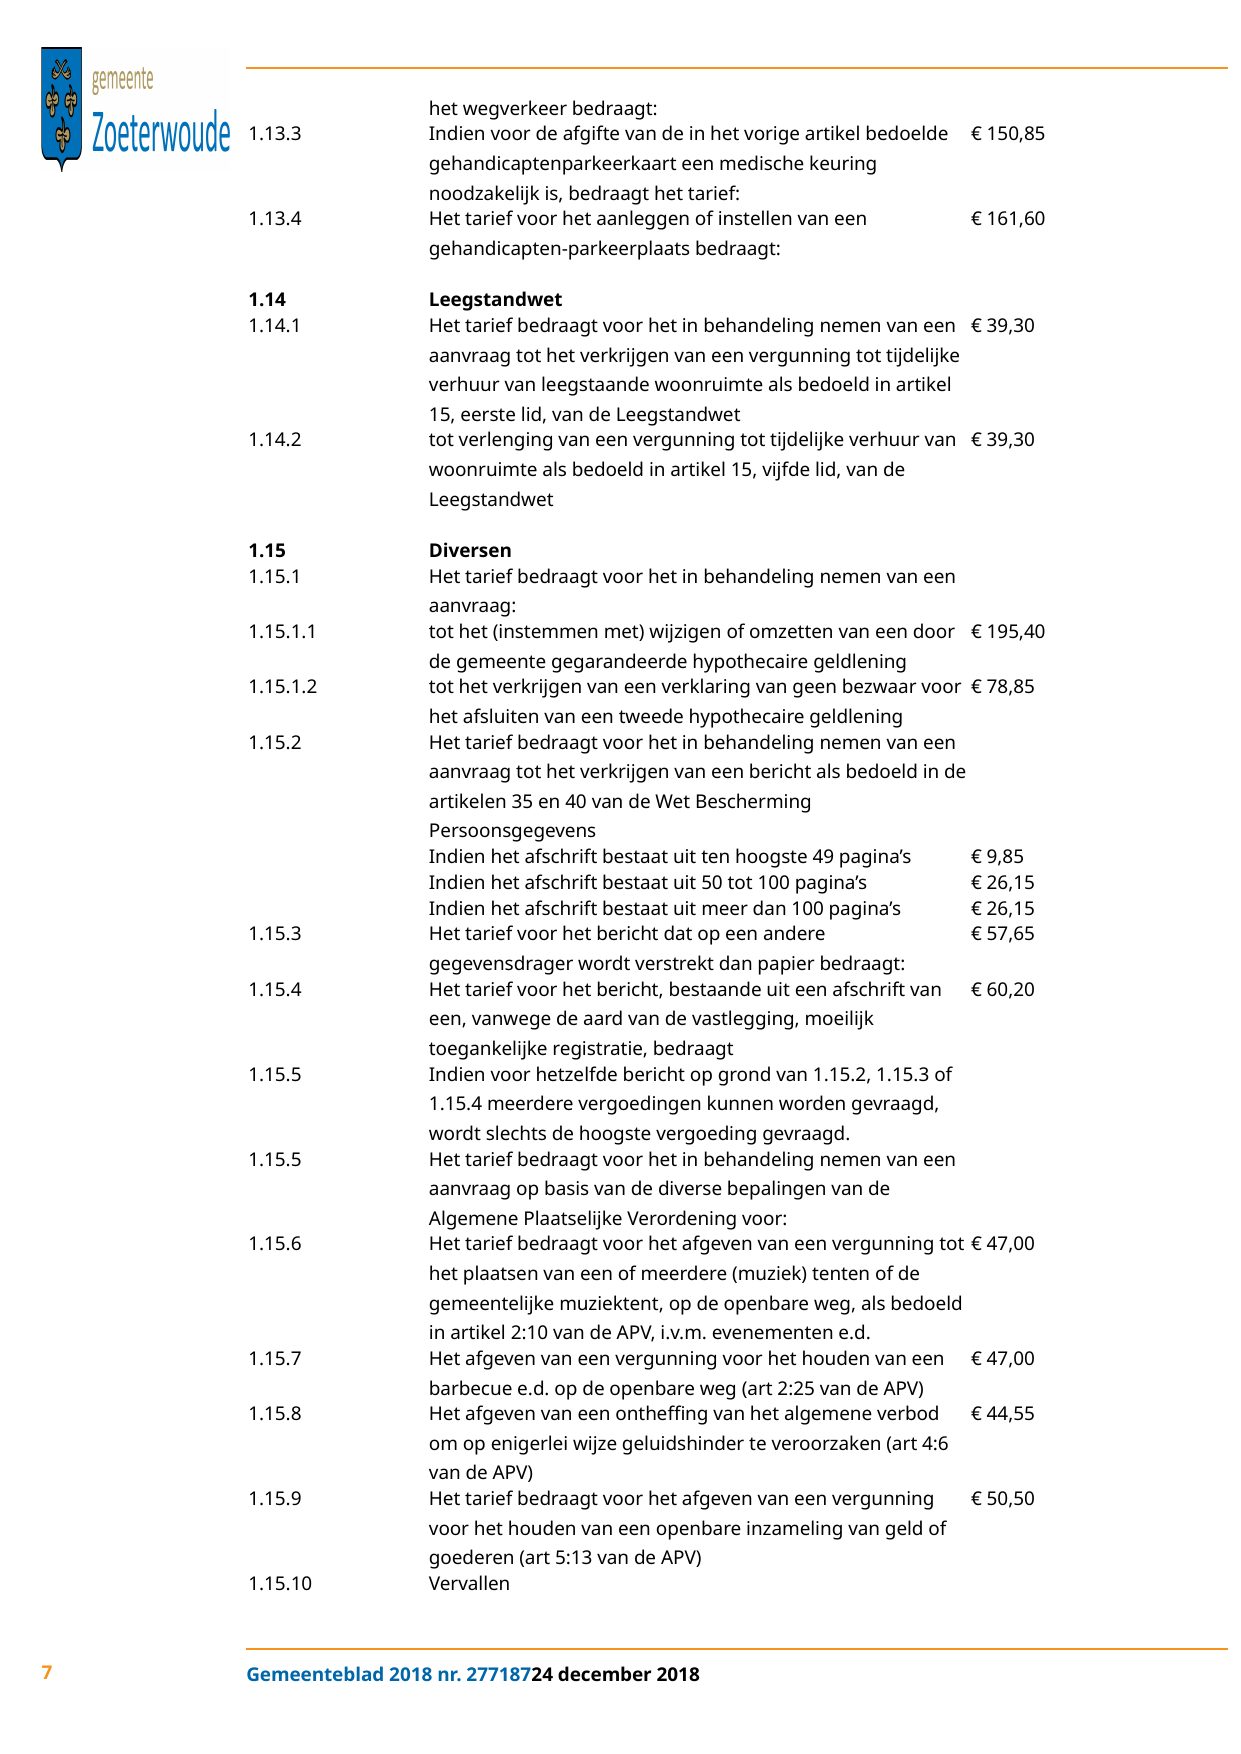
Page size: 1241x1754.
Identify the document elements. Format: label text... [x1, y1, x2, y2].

table_cell 1.14.2 [248, 427, 429, 512]
table_cell Diversen [429, 537, 971, 563]
table_cell € 195,40 [971, 618, 1152, 674]
table_cell [971, 1146, 1152, 1231]
table_cell Indien het afschrift bestaat uit 50 tot 100 pagina’s [429, 869, 971, 895]
table_cell tot verlenging van een vergunning tot tijdelijke verhuur van woonruimte als bedoeld in artikel 15, vijfde lid, van de Leegstandwet [429, 427, 971, 512]
table_cell 1.15.10 [248, 1570, 429, 1596]
table_cell € 57,65 [971, 921, 1152, 976]
table_cell tot het (instemmen met) wijzigen of omzetten van een door de gemeente gegarandeerde hypothecaire geldlening [429, 618, 971, 674]
table_cell [971, 563, 1152, 618]
table_cell [248, 844, 429, 869]
table_cell 1.14.1 [248, 312, 429, 427]
table_cell € 50,50 [971, 1485, 1152, 1570]
table_cell 1.15.5 [248, 1146, 429, 1231]
table_cell € 26,15 [971, 869, 1152, 895]
table_cell € 150,85 [971, 121, 1152, 205]
table_cell [971, 95, 1152, 121]
table_cell € 9,85 [971, 844, 1152, 869]
table_cell € 78,85 [971, 674, 1152, 729]
table_cell Indien voor hetzelfde bericht op grond van 1.15.2, 1.15.3 of 1.15.4 meerdere vergoedingen kunnen worden gevraagd, wordt slechts de hoogste vergoeding gevraagd. [429, 1061, 971, 1146]
table_cell Het tarief voor het aanleggen of instellen van een gehandicapten-parkeerplaats bedraagt: [429, 205, 971, 261]
table_cell [971, 512, 1152, 537]
table_cell [971, 1061, 1152, 1146]
table_cell [248, 869, 429, 895]
table_cell 1.15 [248, 537, 429, 563]
table_cell 1.15.2 [248, 729, 429, 843]
table_cell 1.15.5 [248, 1061, 429, 1146]
table_cell € 60,20 [971, 976, 1152, 1061]
table_cell € 161,60 [971, 205, 1152, 261]
table_cell [248, 895, 429, 921]
table_cell € 44,55 [971, 1400, 1152, 1485]
table_cell € 47,00 [971, 1231, 1152, 1345]
table_cell 1.13.4 [248, 205, 429, 261]
table_cell [429, 512, 971, 537]
table_cell Het tarief bedraagt voor het afgeven van een vergunning tot het plaatsen van een of meerdere (muziek) tenten of de gemeentelijke muziektent, op de openbare weg, als bedoeld in artikel 2:10 van de APV, i.v.m. evenementen e.d. [429, 1231, 971, 1345]
table_cell [248, 512, 429, 537]
table_cell 1.15.4 [248, 976, 429, 1061]
table_cell [429, 261, 971, 286]
table_cell Het afgeven van een vergunning voor het houden van een barbecue e.d. op de openbare weg (art 2:25 van de APV) [429, 1345, 971, 1400]
table_cell Het tarief bedraagt voor het in behandeling nemen van een aanvraag op basis van de diverse bepalingen van de Algemene Plaatselijke Verordening voor: [429, 1146, 971, 1231]
table_cell tot het verkrijgen van een verklaring van geen bezwaar voor het afsluiten van een tweede hypothecaire geldlening [429, 674, 971, 729]
table_cell Vervallen [429, 1570, 971, 1596]
table_cell 1.15.1.2 [248, 674, 429, 729]
picture [41, 47, 231, 172]
table_cell [248, 95, 429, 121]
table_cell € 26,15 [971, 895, 1152, 921]
table_cell 1.15.1 [248, 563, 429, 618]
table_cell 1.15.9 [248, 1485, 429, 1570]
table_cell Het tarief voor het bericht, bestaande uit een afschrift van een, vanwege de aard van de vastlegging, moeilijk toegankelijke registratie, bedraagt [429, 976, 971, 1061]
table_cell € 39,30 [971, 427, 1152, 512]
table_cell 1.15.1.1 [248, 618, 429, 674]
table_cell Indien het afschrift bestaat uit ten hoogste 49 pagina’s [429, 844, 971, 869]
table_cell € 39,30 [971, 312, 1152, 427]
table_cell [971, 729, 1152, 843]
table_cell Het tarief voor het bericht dat op een andere gegevensdrager wordt verstrekt dan papier bedraagt: [429, 921, 971, 976]
table_cell [971, 537, 1152, 563]
table_cell Het tarief bedraagt voor het in behandeling nemen van een aanvraag tot het verkrijgen van een bericht als bedoeld in de artikelen 35 en 40 van de Wet Bescherming Persoonsgegevens [429, 729, 971, 843]
table_cell 1.13.3 [248, 121, 429, 205]
table_cell Het tarief bedraagt voor het afgeven van een vergunning voor het houden van een openbare inzameling van geld of goederen (art 5:13 van de APV) [429, 1485, 971, 1570]
table_cell Het tarief bedraagt voor het in behandeling nemen van een aanvraag tot het verkrijgen van een vergunning tot tijdelijke verhuur van leegstaande woonruimte als bedoeld in artikel 15, eerste lid, van de Leegstandwet [429, 312, 971, 427]
table_cell [971, 286, 1152, 312]
table_cell Het tarief bedraagt voor het in behandeling nemen van een aanvraag: [429, 563, 971, 618]
table_cell [971, 1570, 1152, 1596]
table_cell 1.15.7 [248, 1345, 429, 1400]
table_cell [248, 261, 429, 286]
table_cell 1.15.6 [248, 1231, 429, 1345]
table_cell Indien het afschrift bestaat uit meer dan 100 pagina’s [429, 895, 971, 921]
table_cell 1.14 [248, 286, 429, 312]
table_cell Leegstandwet [429, 286, 971, 312]
table_cell € 47,00 [971, 1345, 1152, 1400]
table_cell het wegverkeer bedraagt: [429, 95, 971, 121]
table_cell Indien voor de afgifte van de in het vorige artikel bedoelde gehandicaptenparkeerkaart een medische keuring noodzakelijk is, bedraagt het tarief: [429, 121, 971, 205]
table_cell 1.15.3 [248, 921, 429, 976]
table_cell 1.15.8 [248, 1400, 429, 1485]
table_cell Het afgeven van een ontheffing van het algemene verbod om op enigerlei wijze geluidshinder te veroorzaken (art 4:6 van de APV) [429, 1400, 971, 1485]
table_cell [971, 261, 1152, 286]
